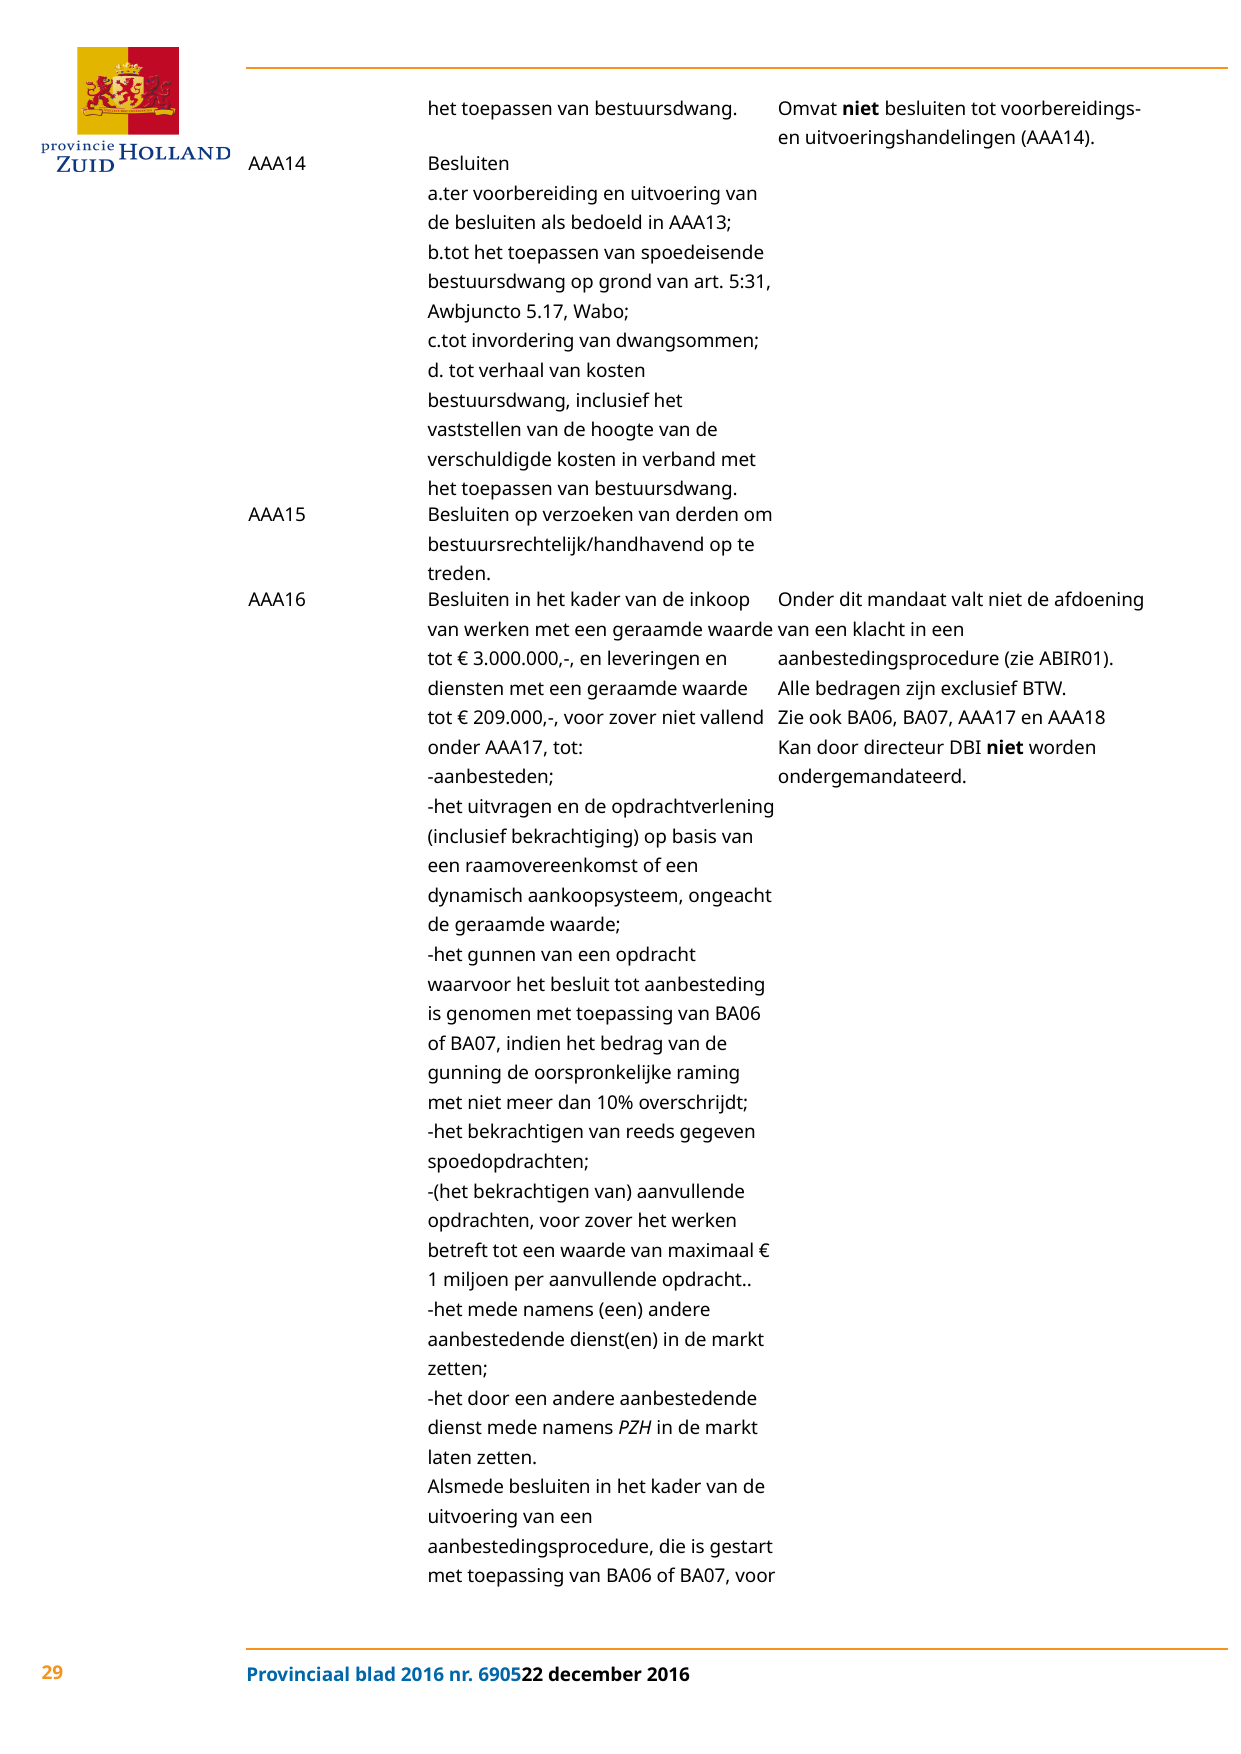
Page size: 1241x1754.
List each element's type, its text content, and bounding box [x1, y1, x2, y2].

table_cell [248, 95, 427, 150]
table_cell Besluiten op verzoeken van derden om bestuursrechtelijk/handhavend op te treden. [427, 501, 778, 586]
table_cell [778, 501, 1152, 586]
table_cell [778, 150, 1152, 501]
picture [41, 47, 231, 172]
table_cell Onder dit mandaat valt niet de afdoening van een klacht in een aanbestedingsprocedure (zie ABIR01). Alle bedragen zijn exclusief BTW. Zie ook BA06, BA07, AAA17 en AAA18 Kan door directeur DBI niet worden ondergemandateerd. [778, 586, 1152, 1588]
table_cell Besluiten in het kader van de inkoop van werken met een geraamde waarde tot € 3.000.000,-, en leveringen en diensten met een geraamde waarde tot € 209.000,-, voor zover niet vallend onder AAA17, tot: -aanbesteden; -het uitvragen en de opdrachtverlening (inclusief bekrachtiging) op basis van een raamovereenkomst of een dynamisch aankoopsysteem, ongeacht de geraamde waarde; -het gunnen van een opdracht waarvoor het besluit tot aanbesteding is genomen met toepassing van BA06 of BA07, indien het bedrag van de gunning de oorspronkelijke raming met niet meer dan 10% overschrijdt; -het bekrachtigen van reeds gegeven spoedopdrachten; -(het bekrachtigen van) aanvullende opdrachten, voor zover het werken betreft tot een waarde van maximaal € 1 miljoen per aanvullende opdracht.. -het mede namens (een) andere aanbestedende dienst(en) in de markt zetten; -het door een andere aanbestedende dienst mede namens PZH in de markt laten zetten. Alsmede besluiten in het kader van de uitvoering van een aanbestedingsprocedure, die is gestart met toepassing van BA06 of BA07, voor [427, 586, 778, 1588]
table_cell AAA14 [248, 150, 427, 501]
table_cell AAA15 [248, 501, 427, 586]
table_cell Besluiten a.ter voorbereiding en uitvoering van de besluiten als bedoeld in AAA13; b.tot het toepassen van spoedeisende bestuursdwang op grond van art. 5:31, Awbjuncto 5.17, Wabo; c.tot invordering van dwangsommen; d. tot verhaal van kosten bestuursdwang, inclusief het vaststellen van de hoogte van de verschuldigde kosten in verband met het toepassen van bestuursdwang. [427, 150, 778, 501]
table_cell het toepassen van bestuursdwang. [427, 95, 778, 150]
table_cell AAA16 [248, 586, 427, 1588]
table_cell Omvat niet besluiten tot voorbereidings- en uitvoeringshandelingen (AAA14). [778, 95, 1152, 150]
